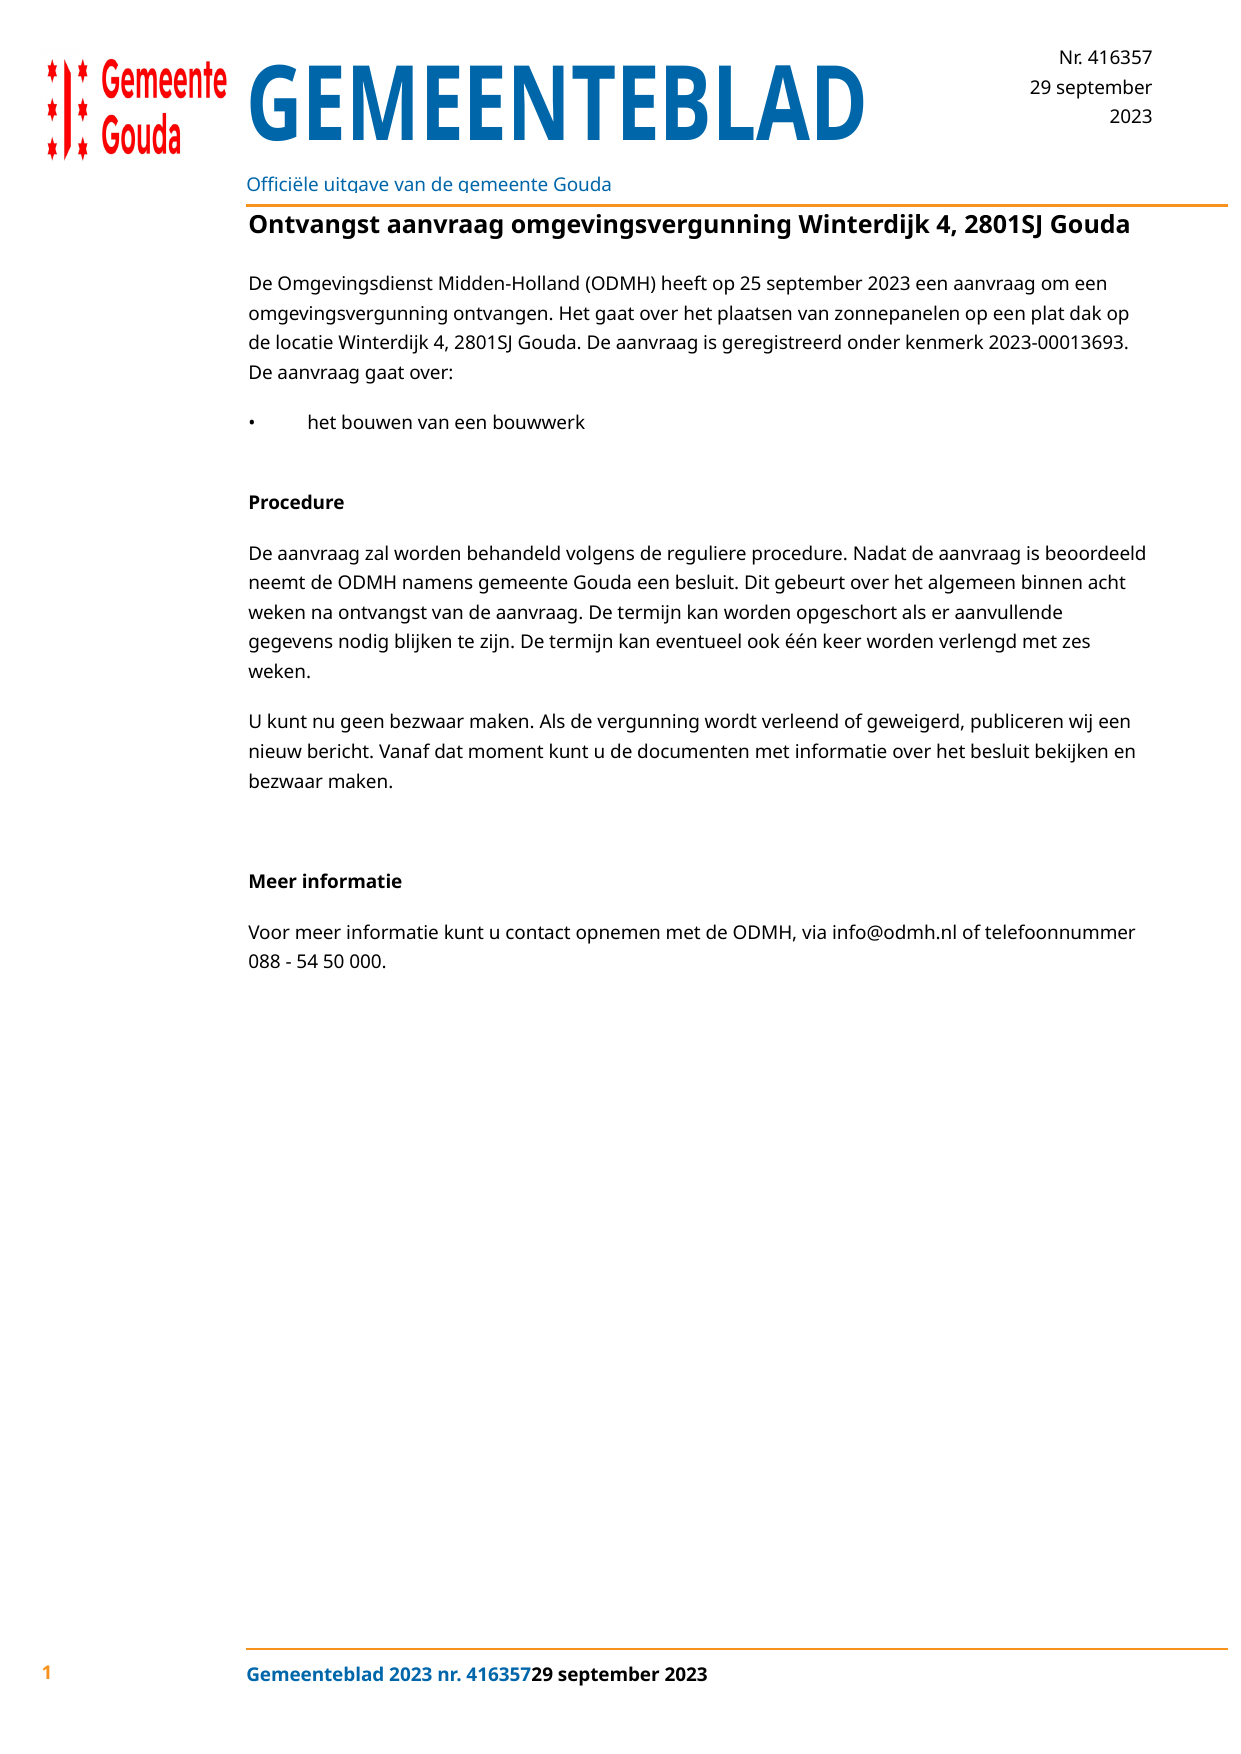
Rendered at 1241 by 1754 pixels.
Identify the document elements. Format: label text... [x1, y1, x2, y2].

text Procedure [248, 489, 1152, 515]
text De aanvraag zal worden behandeld volgens de reguliere procedure. Nadat de aanvraag is beoordeeld neemt de ODMH namens gemeente Gouda een besluit. Dit gebeurt over het algemeen binnen acht weken na ontvangst van de aanvraag. De termijn kan worden opgeschort als er aanvullende gegevens nodig blijken te zijn. De termijn kan eventueel ook één keer worden verlengd met zes weken. [248, 540, 1152, 684]
list het bouwen van een bouwwerk [248, 409, 1152, 435]
text U kunt nu geen bezwaar maken. Als de vergunning wordt verleend of geweigerd, publiceren wij een nieuw bericht. Vanaf dat moment kunt u de documenten met informatie over het besluit bekijken en bezwaar maken. [248, 709, 1152, 793]
text Voor meer informatie kunt u contact opnemen met de ODMH, via info@odmh.nl of telefoonnummer 088 - 54 50 000. [248, 919, 1152, 974]
picture [41, 47, 231, 172]
text De Omgevingsdienst Midden-Holland (ODMH) heeft op 25 september 2023 een aanvraag om een omgevingsvergunning ontvangen. Het gaat over het plaatsen van zonnepanelen op een plat dak op de locatie Winterdijk 4, 2801SJ Gouda. De aanvraag is geregistreerd onder kenmerk 2023-00013693. De aanvraag gaat over: [248, 270, 1152, 385]
text Ontvangst aanvraag omgevingsvergunning Winterdijk 4, 2801SJ Gouda [248, 207, 1152, 241]
text Meer informatie [248, 869, 1152, 894]
